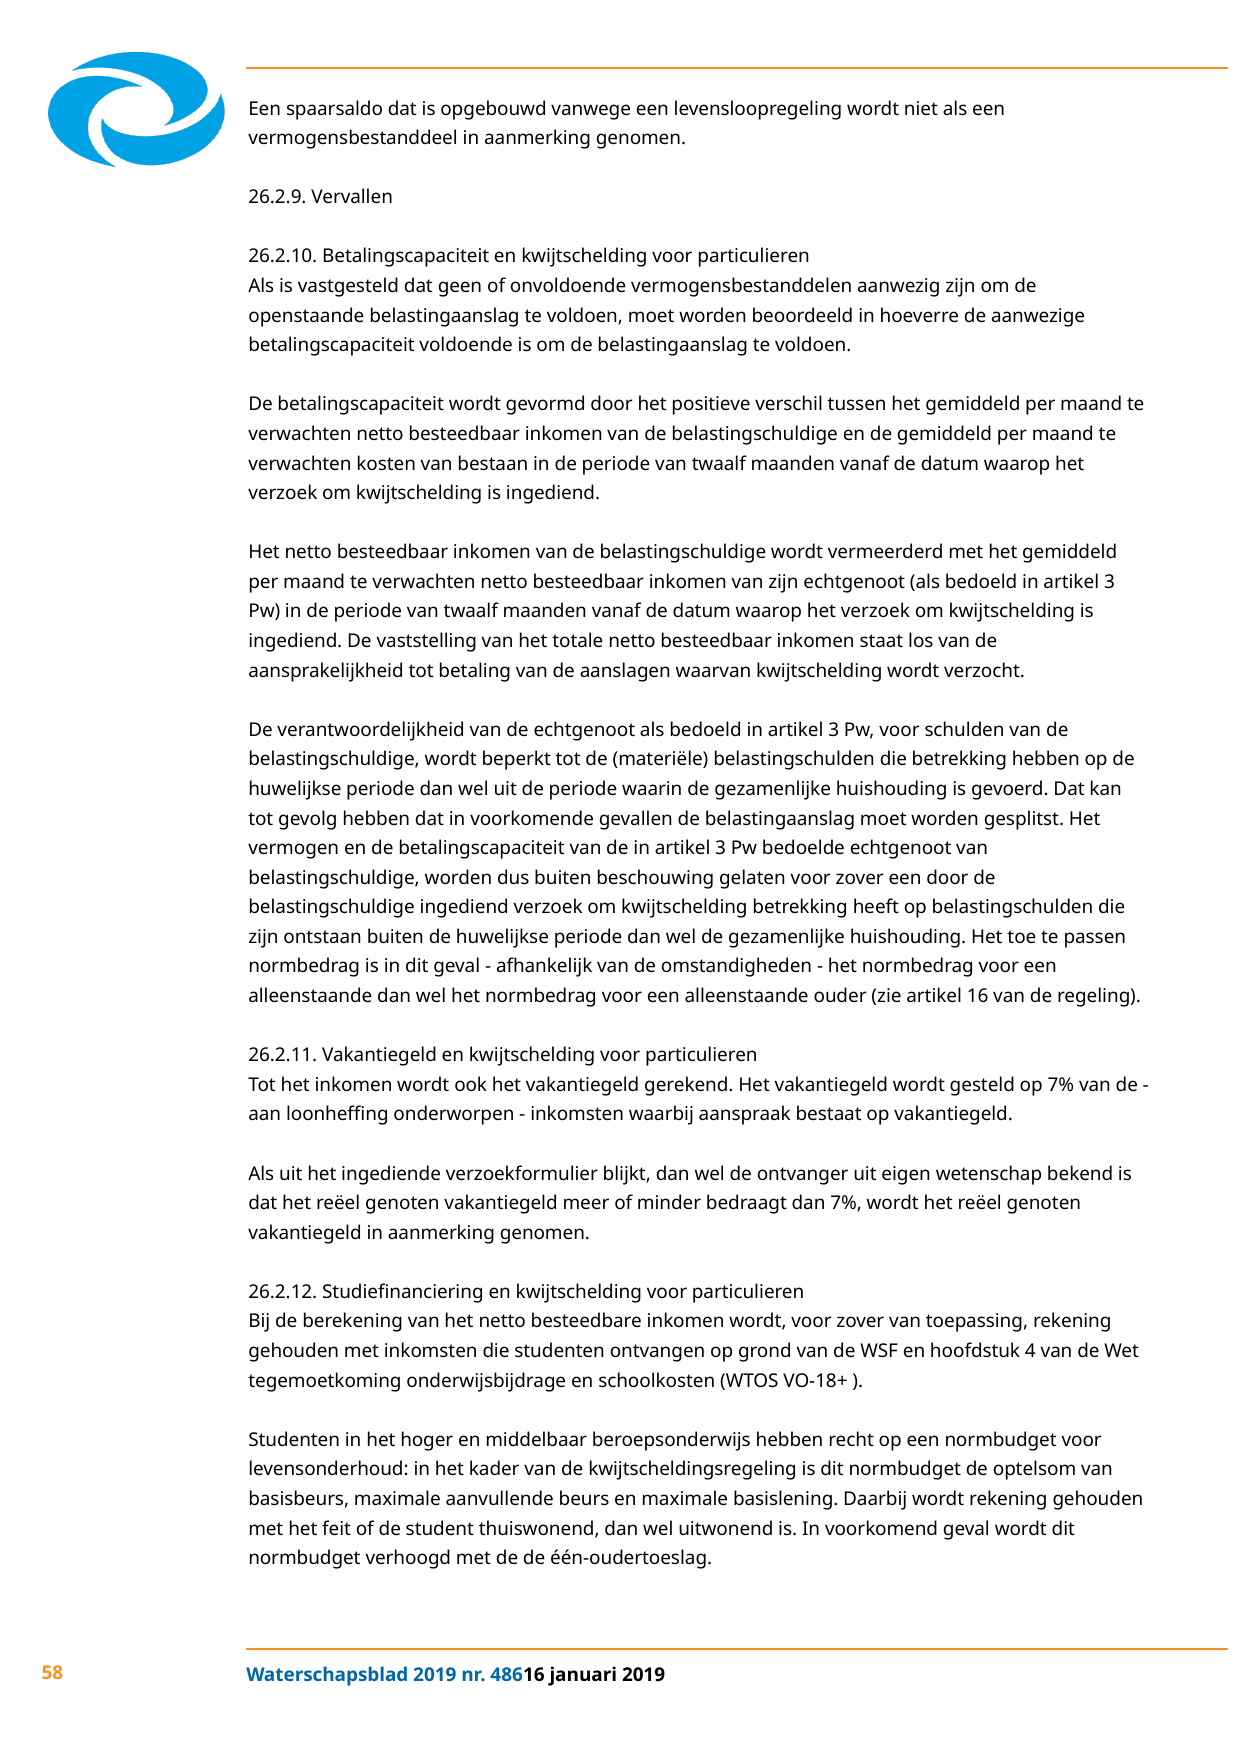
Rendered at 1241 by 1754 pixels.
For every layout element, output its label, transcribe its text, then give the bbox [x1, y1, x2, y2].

text 26.2.9. Vervallen [248, 183, 1152, 209]
text Een spaarsaldo dat is opgebouwd vanwege een levensloopregeling wordt niet als een vermogensbestanddeel in aanmerking genomen. [248, 95, 1152, 150]
text Tot het inkomen wordt ook het vakantiegeld gerekend. Het vakantiegeld wordt gesteld op 7% van de - aan loonheffing onderworpen - inkomsten waarbij aanspraak bestaat op vakantiegeld. [248, 1071, 1152, 1126]
text 26.2.11. Vakantiegeld en kwijtschelding voor particulieren [248, 1041, 1152, 1067]
picture [41, 47, 231, 172]
text Als is vastgesteld dat geen of onvoldoende vermogensbestanddelen aanwezig zijn om de openstaande belastingaanslag te voldoen, moet worden beoordeeld in hoeverre de aanwezige betalingscapaciteit voldoende is om de belastingaanslag te voldoen. [248, 272, 1152, 357]
text Bij de berekening van het netto besteedbare inkomen wordt, voor zover van toepassing, rekening gehouden met inkomsten die studenten ontvangen op grond van de WSF en hoofdstuk 4 van de Wet tegemoetkoming onderwijsbijdrage en schoolkosten (WTOS VO-18+ ). [248, 1308, 1152, 1393]
text 26.2.12. Studiefinanciering en kwijtschelding voor particulieren [248, 1278, 1152, 1304]
text De betalingscapaciteit wordt gevormd door het positieve verschil tussen het gemiddeld per maand te verwachten netto besteedbaar inkomen van de belastingschuldige en de gemiddeld per maand te verwachten kosten van bestaan in de periode van twaalf maanden vanaf de datum waarop het verzoek om kwijtschelding is ingediend. [248, 391, 1152, 505]
text Het netto besteedbaar inkomen van de belastingschuldige wordt vermeerderd met het gemiddeld per maand te verwachten netto besteedbaar inkomen van zijn echtgenoot (als bedoeld in artikel 3 Pw) in de periode van twaalf maanden vanaf de datum waarop het verzoek om kwijtschelding is ingediend. De vaststelling van het totale netto besteedbaar inkomen staat los van de aansprakelijkheid tot betaling van de aanslagen waarvan kwijtschelding wordt verzocht. [248, 538, 1152, 683]
text De verantwoordelijkheid van de echtgenoot als bedoeld in artikel 3 Pw, voor schulden van de belastingschuldige, wordt beperkt tot de (materiële) belastingschulden die betrekking hebben op de huwelijkse periode dan wel uit de periode waarin de gezamenlijke huishouding is gevoerd. Dat kan tot gevolg hebben dat in voorkomende gevallen de belastingaanslag moet worden gesplitst. Het vermogen en de betalingscapaciteit van de in artikel 3 Pw bedoelde echtgenoot van belastingschuldige, worden dus buiten beschouwing gelaten voor zover een door de belastingschuldige ingediend verzoek om kwijtschelding betrekking heeft op belastingschulden die zijn ontstaan buiten de huwelijkse periode dan wel de gezamenlijke huishouding. Het toe te passen normbedrag is in dit geval - afhankelijk van de omstandigheden - het normbedrag voor een alleenstaande dan wel het normbedrag voor een alleenstaande ouder (zie artikel 16 van de regeling). [248, 716, 1152, 1008]
text 26.2.10. Betalingscapaciteit en kwijtschelding voor particulieren [248, 243, 1152, 268]
text Studenten in het hoger en middelbaar beroepsonderwijs hebben recht op een normbudget voor levensonderhoud: in het kader van de kwijtscheldingsregeling is dit normbudget de optelsom van basisbeurs, maximale aanvullende beurs en maximale basislening. Daarbij wordt rekening gehouden met het feit of de student thuiswonend, dan wel uitwonend is. In voorkomend geval wordt dit normbudget verhoogd met de de één-oudertoeslag. [248, 1426, 1152, 1570]
text Als uit het ingediende verzoekformulier blijkt, dan wel de ontvanger uit eigen wetenschap bekend is dat het reëel genoten vakantiegeld meer of minder bedraagt dan 7%, wordt het reëel genoten vakantiegeld in aanmerking genomen. [248, 1160, 1152, 1245]
